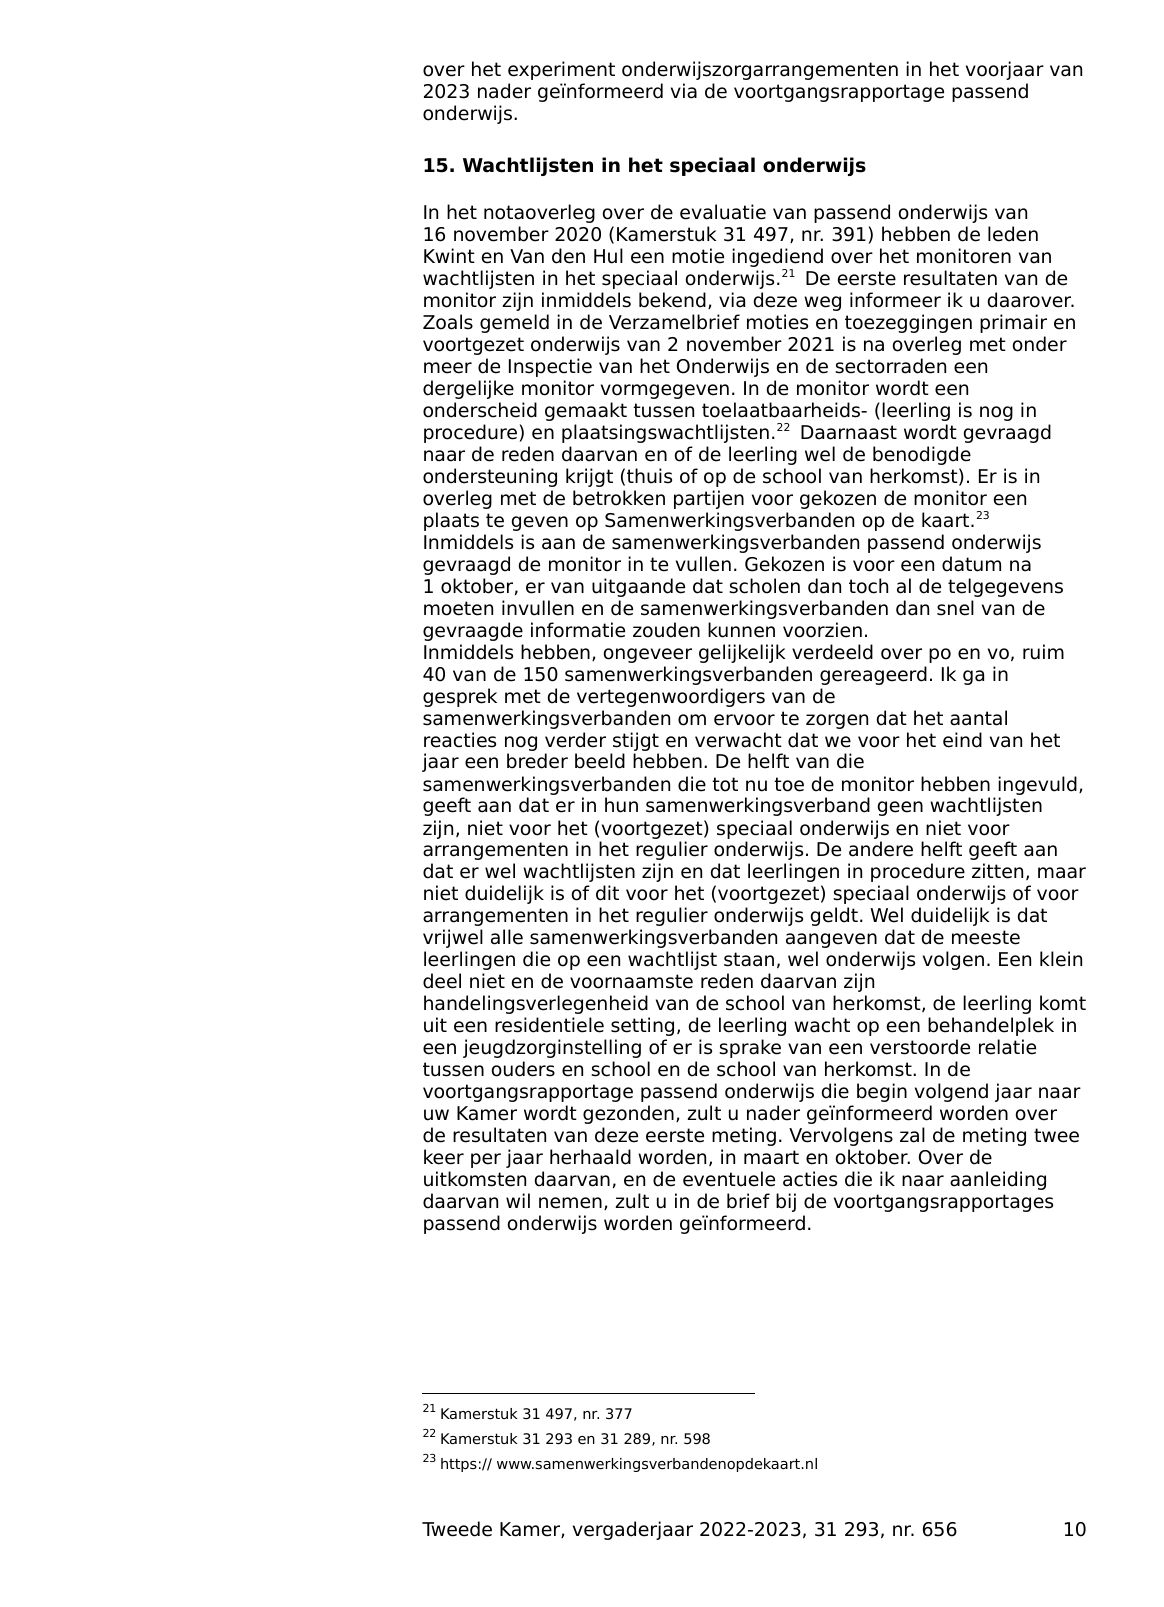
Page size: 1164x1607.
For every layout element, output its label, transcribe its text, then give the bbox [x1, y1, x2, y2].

text In het notaoverleg over de evaluatie van passend onderwijs van 16 november 2020 (Kamerstuk 31 497, nr. 391) hebben de leden Kwint en Van den Hul een motie ingediend over het monitoren van wachtlijsten in het speciaal onderwijs. De eerste resultaten van de monitor zijn inmiddels bekend, via deze weg informeer ik u daarover. [422, 202, 1087, 312]
text Inmiddels hebben, ongeveer gelijkelijk verdeeld over po en vo, ruim 40 van de 150 samenwerkingsverbanden gereageerd. Ik ga in gesprek met de vertegenwoordigers van de samenwerkingsverbanden om ervoor te zorgen dat het aantal reacties nog verder stijgt en verwacht dat we voor het eind van het jaar een breder beeld hebben. De helft van die samenwerkingsverbanden die tot nu toe de monitor hebben ingevuld, geeft aan dat er in hun samenwerkingsverband geen wachtlijsten zijn, niet voor het (voortgezet) speciaal onderwijs en niet voor arrangementen in het regulier onderwijs. De andere helft geeft aan dat er wel wachtlijsten zijn en dat leerlingen in procedure zitten, maar niet duidelijk is of dit voor het (voortgezet) speciaal onderwijs of voor arrangementen in het regulier onderwijs geldt. Wel duidelijk is dat vrijwel alle samenwerkingsverbanden aangeven dat de meeste leerlingen die op een wachtlijst staan, wel onderwijs volgen. Een klein deel niet en de voornaamste reden daarvan zijn handelingsverlegenheid van de school van herkomst, de leerling komt uit een residentiele setting, de leerling wacht op een behandelplek in een jeugdzorginstelling of er is sprake van een verstoorde relatie tussen ouders en school en de school van herkomst. In de voortgangsrapportage passend onderwijs die begin volgend jaar naar uw Kamer wordt gezonden, zult u nader geïnformeerd worden over de resultaten van deze eerste meting. Vervolgens zal de meting twee keer per jaar herhaald worden, in maart en oktober. Over de uitkomsten daarvan, en de eventuele acties die ik naar aanleiding daarvan wil nemen, zult u in de brief bij de voortgangsrapportages passend onderwijs worden geïnformeerd. [422, 642, 1087, 1235]
text Kamerstuk 31 497, nr. 377 [422, 1402, 1087, 1424]
text Zoals gemeld in de Verzamelbrief moties en toezeggingen primair en voortgezet onderwijs van 2 november 2021 is na overleg met onder meer de Inspectie van het Onderwijs en de sectorraden een dergelijke monitor vormgegeven. In de monitor wordt een onderscheid gemaakt tussen toelaatbaarheids- (leerling is nog in procedure) en plaatsingswachtlijsten. Daarnaast wordt gevraagd naar de reden daarvan en of de leerling wel de benodigde ondersteuning krijgt (thuis of op de school van herkomst). Er is in overleg met de betrokken partijen voor gekozen de monitor een plaats te geven op Samenwerkingsverbanden op de kaart. Inmiddels is aan de samenwerkingsverbanden passend onderwijs gevraagd de monitor in te vullen. Gekozen is voor een datum na 1 oktober, er van uitgaande dat scholen dan toch al de telgegevens moeten invullen en de samenwerkingsverbanden dan snel van de gevraagde informatie zouden kunnen voorzien. [422, 312, 1087, 642]
text https:// www.samenwerkingsverbandenopdekaart.nl [422, 1452, 1087, 1474]
text over het experiment onderwijszorgarrangementen in het voorjaar van 2023 nader geïnformeerd via de voortgangsrapportage passend onderwijs. [422, 59, 1087, 125]
subtitle 15. Wachtlijsten in het speciaal onderwijs [422, 155, 1087, 177]
text Kamerstuk 31 293 en 31 289, nr. 598 [422, 1427, 1087, 1449]
